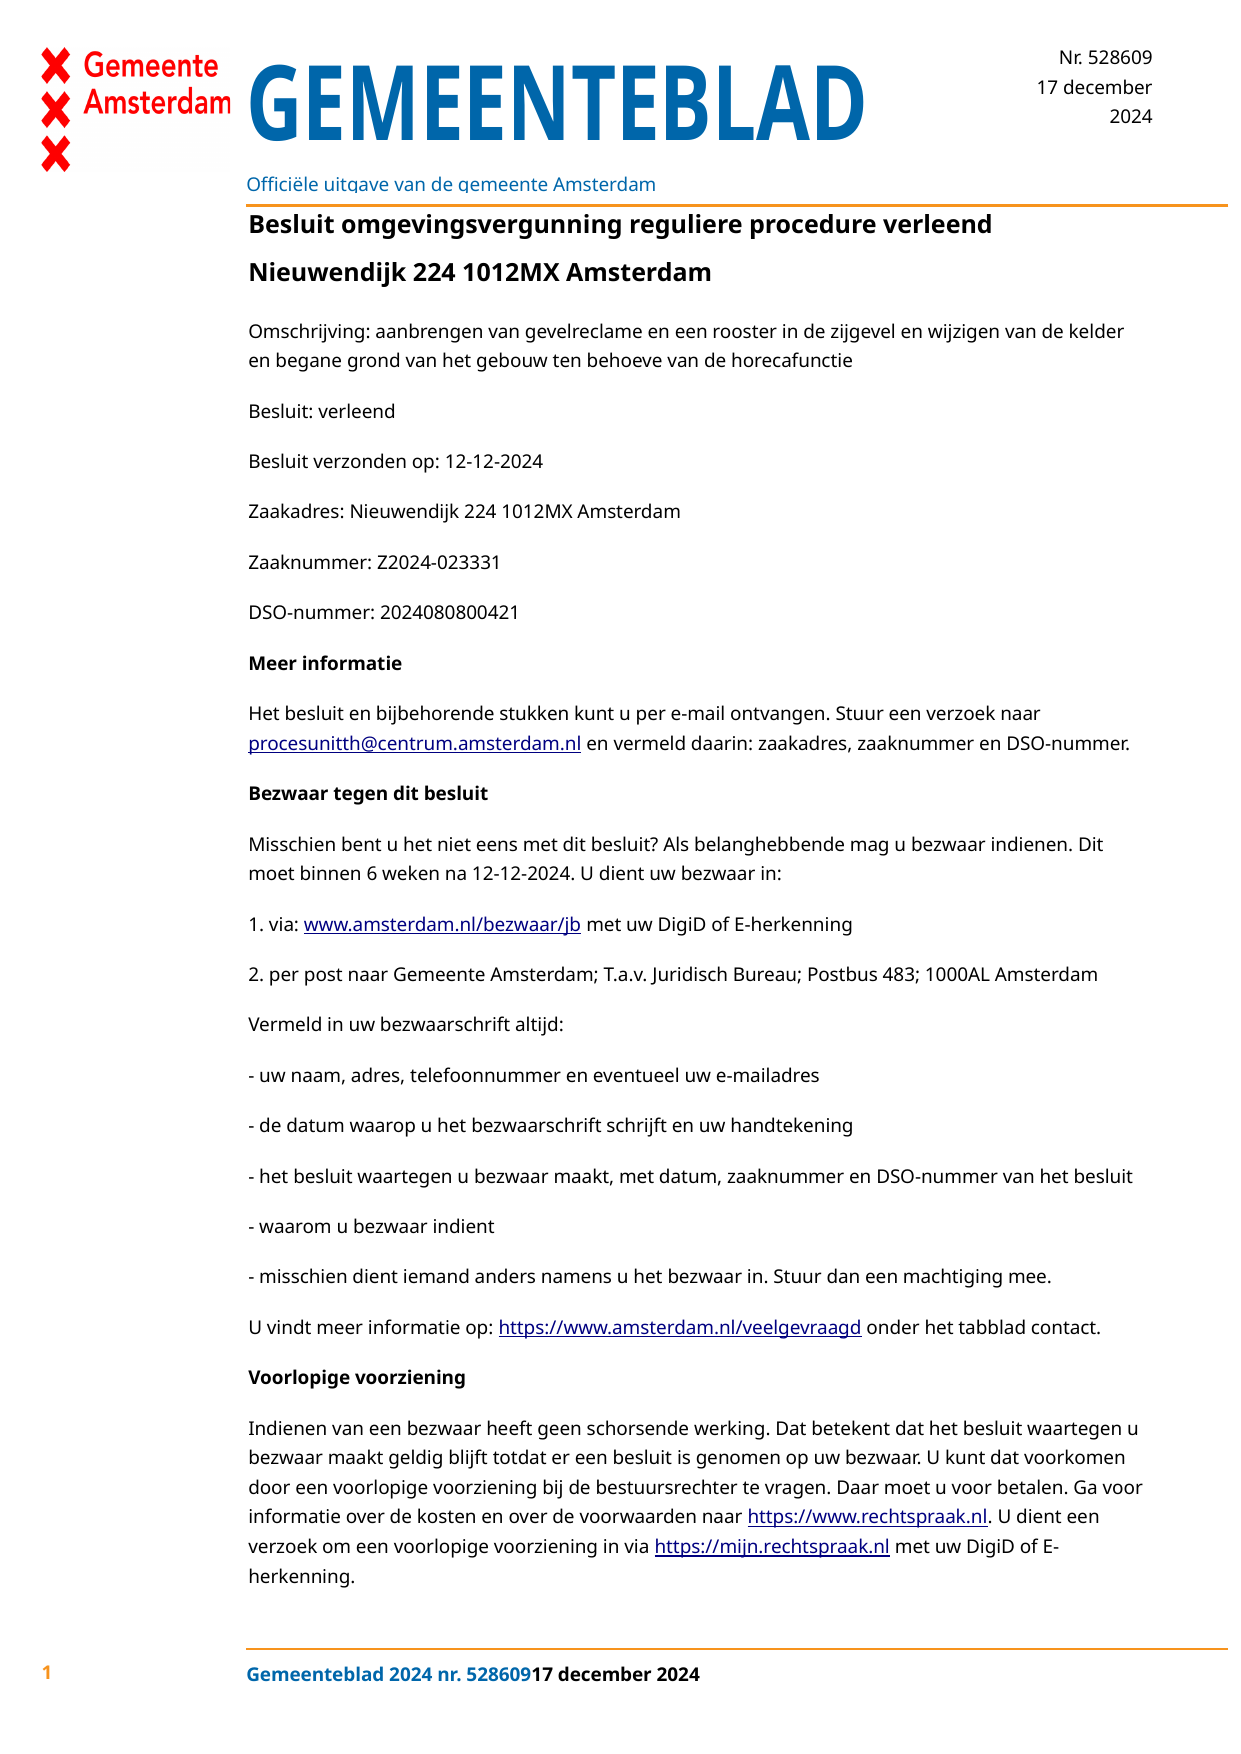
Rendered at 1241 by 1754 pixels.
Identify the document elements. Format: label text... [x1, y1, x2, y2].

text Zaaknummer: Z2024-023331 [248, 549, 1152, 575]
text - uw naam, adres, telefoonnummer en eventueel uw e-mailadres [248, 1062, 1152, 1088]
text Zaakadres: Nieuwendijk 224 1012MX Amsterdam [248, 499, 1152, 524]
text Bezwaar tegen dit besluit [248, 780, 1152, 806]
text 1. via: www.amsterdam.nl/bezwaar/jb met uw DigiD of E-herkenning [248, 911, 1152, 937]
text Indienen van een bezwaar heeft geen schorsende werking. Dat betekent dat het besluit waartegen u bezwaar maakt geldig blijft totdat er een besluit is genomen op uw bezwaar. U kunt dat voorkomen door een voorlopige voorziening bij de bestuursrechter te vragen. Daar moet u voor betalen. Ga voor informatie over de kosten en over de voorwaarden naar https://www.rechtspraak.nl. U dient een verzoek om een voorlopige voorziening in via https://mijn.rechtspraak.nl met uw DigiD of E-herkenning. [248, 1415, 1152, 1589]
text U vindt meer informatie op: https://www.amsterdam.nl/veelgevraagd onder het tabblad contact. [248, 1314, 1152, 1340]
text Besluit: verleend [248, 398, 1152, 424]
text Het besluit en bijbehorende stukken kunt u per e-mail ontvangen. Stuur een verzoek naar procesunitth@centrum.amsterdam.nl en vermeld daarin: zaakadres, zaaknummer en DSO-nummer. [248, 700, 1152, 756]
text - de datum waarop u het bezwaarschrift schrijft en uw handtekening [248, 1112, 1152, 1138]
text - het besluit waartegen u bezwaar maakt, met datum, zaaknummer en DSO-nummer van het besluit [248, 1163, 1152, 1189]
text DSO-nummer: 2024080800421 [248, 599, 1152, 625]
text Omschrijving: aanbrengen van gevelreclame en een rooster in de zijgevel en wijzigen van de kelder en begane grond van het gebouw ten behoeve van de horecafunctie [248, 318, 1152, 373]
text Voorlopige voorziening [248, 1364, 1152, 1390]
text Besluit omgevingsvergunning reguliere procedure verleend Nieuwendijk 224 1012MX Amsterdam [248, 207, 1152, 288]
text Besluit verzonden op: 12-12-2024 [248, 448, 1152, 474]
text Meer informatie [248, 650, 1152, 676]
text - waarom u bezwaar indient [248, 1213, 1152, 1239]
text 2. per post naar Gemeente Amsterdam; T.a.v. Juridisch Bureau; Postbus 483; 1000AL Amsterdam [248, 961, 1152, 987]
text - misschien dient iemand anders namens u het bezwaar in. Stuur dan een machtiging mee. [248, 1264, 1152, 1289]
picture [41, 47, 231, 172]
text Vermeld in uw bezwaarschrift altijd: [248, 1012, 1152, 1037]
text Misschien bent u het niet eens met dit besluit? Als belanghebbende mag u bezwaar indienen. Dit moet binnen 6 weken na 12-12-2024. U dient uw bezwaar in: [248, 831, 1152, 886]
